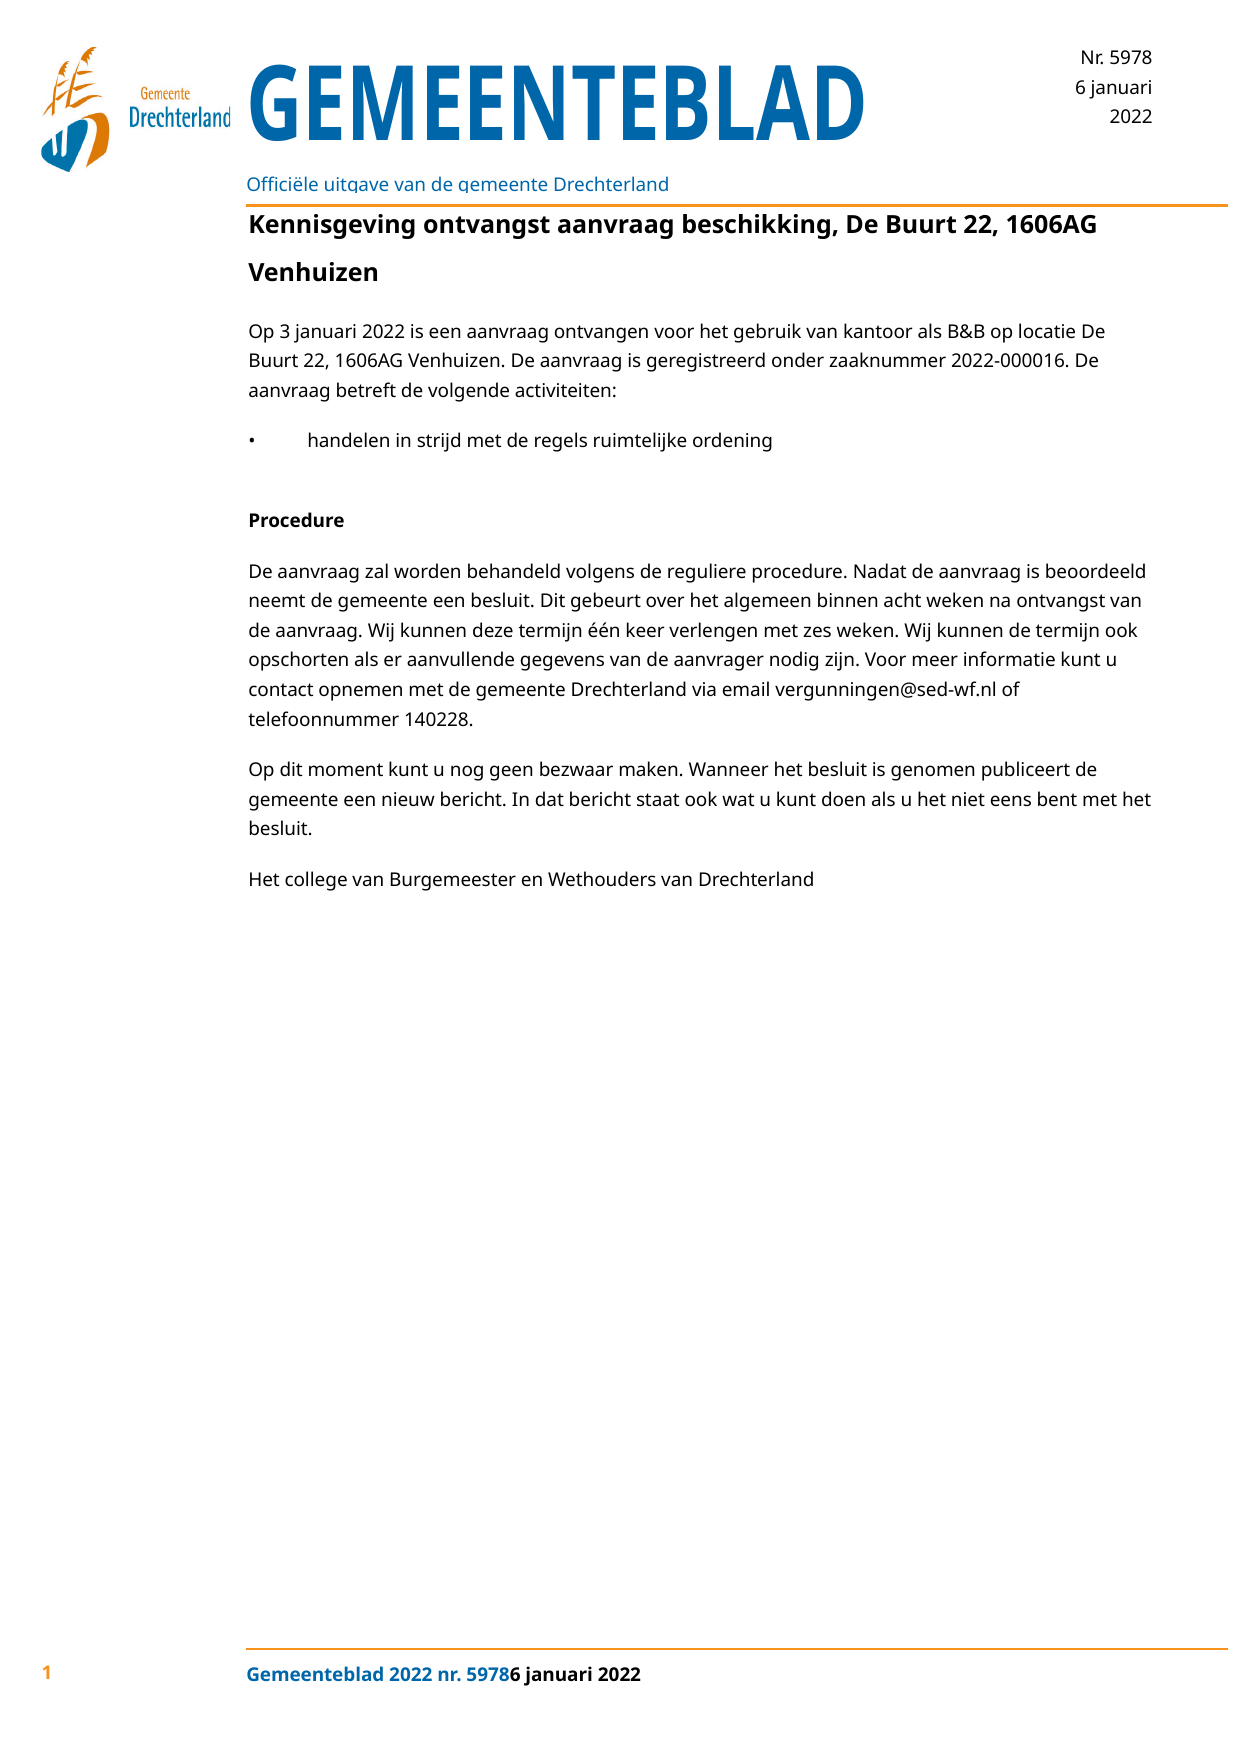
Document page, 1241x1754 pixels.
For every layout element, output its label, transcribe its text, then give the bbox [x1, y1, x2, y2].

text De aanvraag zal worden behandeld volgens de reguliere procedure. Nadat de aanvraag is beoordeeld neemt de gemeente een besluit. Dit gebeurt over het algemeen binnen acht weken na ontvangst van de aanvraag. Wij kunnen deze termijn één keer verlengen met zes weken. Wij kunnen de termijn ook opschorten als er aanvullende gegevens van de aanvrager nodig zijn. Voor meer informatie kunt u contact opnemen met de gemeente Drechterland via email vergunningen@sed-wf.nl of telefoonnummer 140228. [248, 558, 1152, 732]
text Kennisgeving ontvangst aanvraag beschikking, De Buurt 22, 1606AG Venhuizen [248, 207, 1152, 288]
text Op 3 januari 2022 is een aanvraag ontvangen voor het gebruik van kantoor als B&B op locatie De Buurt 22, 1606AG Venhuizen. De aanvraag is geregistreerd onder zaaknummer 2022-000016. De aanvraag betreft de volgende activiteiten: [248, 318, 1152, 403]
text Procedure [248, 507, 1152, 533]
text Het college van Burgemeester en Wethouders van Drechterland [248, 866, 1152, 892]
picture [41, 158, 64, 172]
text Op dit moment kunt u nog geen bezwaar maken. Wanneer het besluit is genomen publiceert de gemeente een nieuw bericht. In dat bericht staat ook wat u kunt doen als u het niet eens bent met het besluit. [248, 756, 1152, 841]
list handelen in strijd met de regels ruimtelijke ordening [248, 427, 1152, 453]
picture [226, 115, 231, 124]
picture [41, 47, 231, 172]
